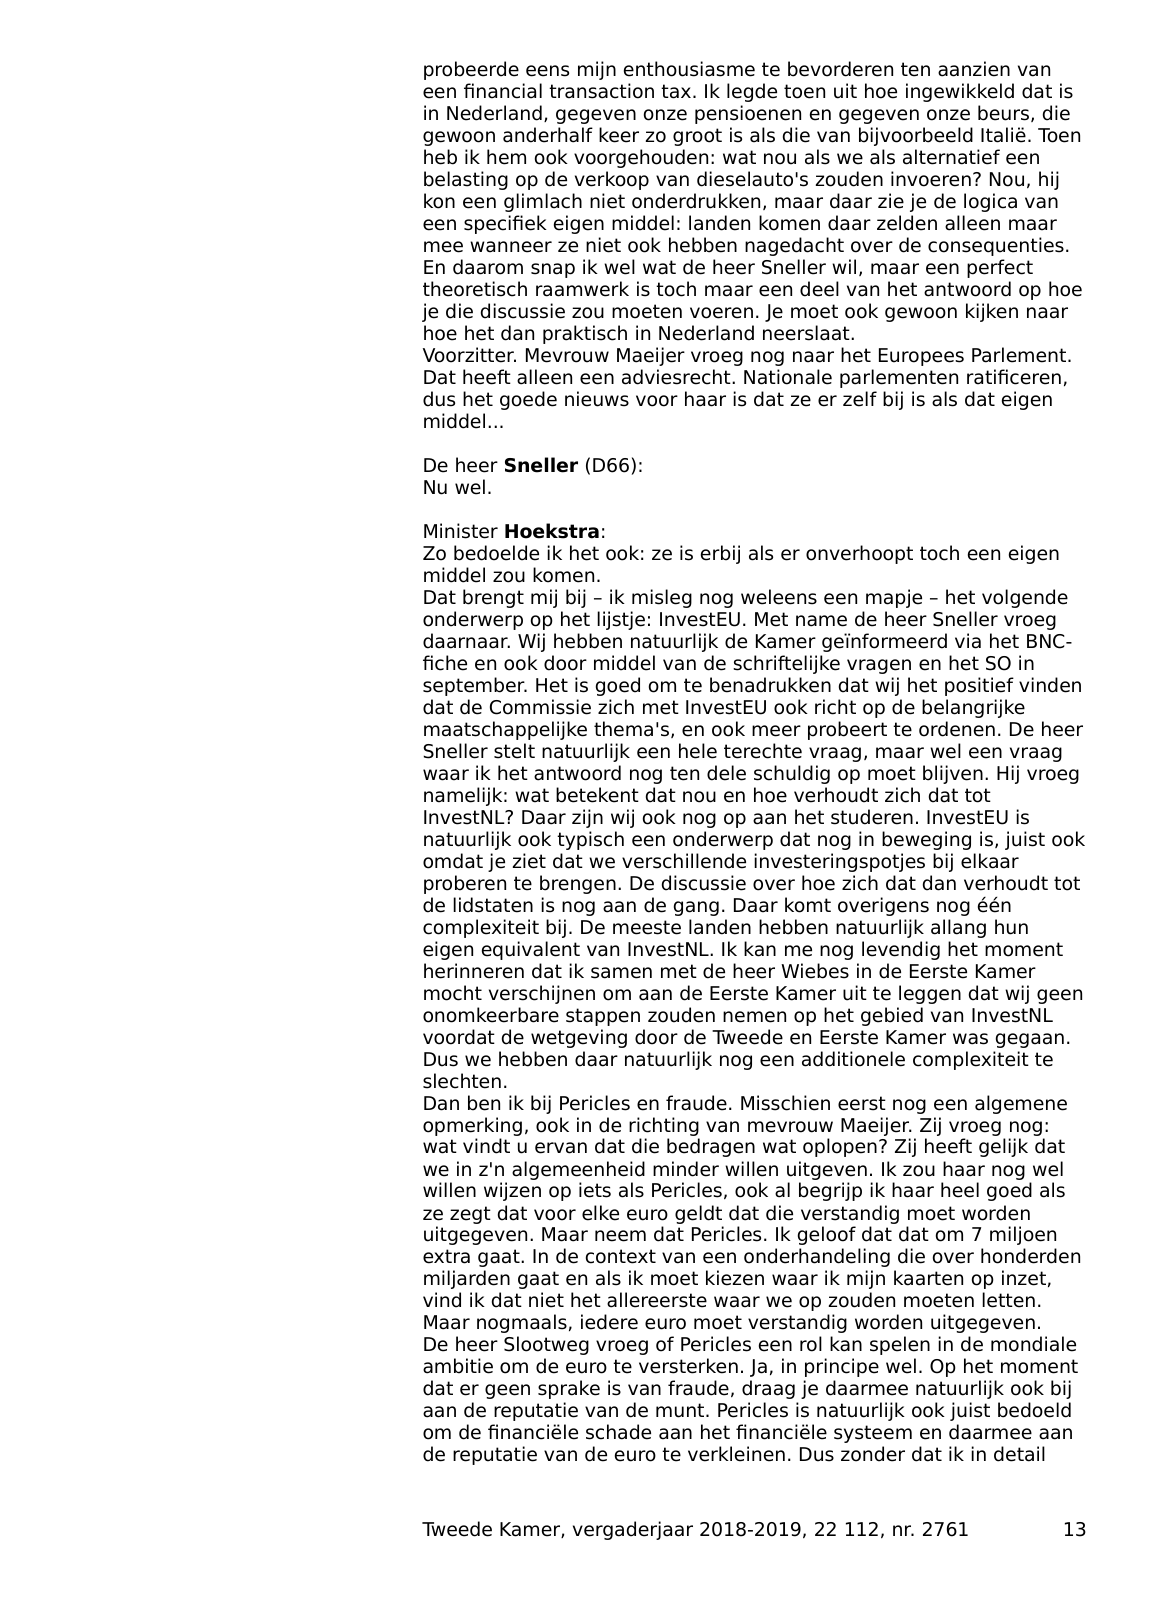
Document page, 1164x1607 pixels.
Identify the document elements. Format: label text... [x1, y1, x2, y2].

text Dan ben ik bij Pericles en fraude. Misschien eerst nog een algemene opmerking, ook in de richting van mevrouw Maeijer. Zij vroeg nog: wat vindt u ervan dat die bedragen wat oplopen? Zij heeft gelijk dat we in z'n algemeenheid minder willen uitgeven. Ik zou haar nog wel willen wijzen op iets als Pericles, ook al begrijp ik haar heel goed als ze zegt dat voor elke euro geldt dat die verstandig moet worden uitgegeven. Maar neem dat Pericles. Ik geloof dat dat om 7 miljoen extra gaat. In de context van een onderhandeling die over honderden miljarden gaat en als ik moet kiezen waar ik mijn kaarten op inzet, vind ik dat niet het allereerste waar we op zouden moeten letten. Maar nogmaals, iedere euro moet verstandig worden uitgegeven. [422, 1092, 1087, 1334]
text Nu wel. [422, 477, 1087, 499]
text Minister Hoekstra: [422, 521, 1087, 543]
text De heer Slootweg vroeg of Pericles een rol kan spelen in de mondiale ambitie om de euro te versterken. Ja, in principe wel. Op het moment dat er geen sprake is van fraude, draag je daarmee natuurlijk ook bij aan de reputatie van de munt. Pericles is natuurlijk ook juist bedoeld om de financiële schade aan het financiële systeem en daarmee aan de reputatie van de euro te verkleinen. Dus zonder dat ik in detail [422, 1334, 1087, 1466]
text Dat brengt mij bij – ik misleg nog weleens een mapje – het volgende onderwerp op het lijstje: InvestEU. Met name de heer Sneller vroeg daarnaar. Wij hebben natuurlijk de Kamer geïnformeerd via het BNC-fiche en ook door middel van de schriftelijke vragen en het SO in september. Het is goed om te benadrukken dat wij het positief vinden dat de Commissie zich met InvestEU ook richt op de belangrijke maatschappelijke thema's, en ook meer probeert te ordenen. De heer Sneller stelt natuurlijk een hele terechte vraag, maar wel een vraag waar ik het antwoord nog ten dele schuldig op moet blijven. Hij vroeg namelijk: wat betekent dat nou en hoe verhoudt zich dat tot InvestNL? Daar zijn wij ook nog op aan het studeren. InvestEU is natuurlijk ook typisch een onderwerp dat nog in beweging is, juist ook omdat je ziet dat we verschillende investeringspotjes bij elkaar proberen te brengen. De discussie over hoe zich dat dan verhoudt tot de lidstaten is nog aan de gang. Daar komt overigens nog één complexiteit bij. De meeste landen hebben natuurlijk allang hun eigen equivalent van InvestNL. Ik kan me nog levendig het moment herinneren dat ik samen met de heer Wiebes in de Eerste Kamer mocht verschijnen om aan de Eerste Kamer uit te leggen dat wij geen onomkeerbare stappen zouden nemen op het gebied van InvestNL voordat de wetgeving door de Tweede en Eerste Kamer was gegaan. Dus we hebben daar natuurlijk nog een additionele complexiteit te slechten. [422, 587, 1087, 1092]
text Voorzitter. Mevrouw Maeijer vroeg nog naar het Europees Parlement. Dat heeft alleen een adviesrecht. Nationale parlementen ratificeren, dus het goede nieuws voor haar is dat ze er zelf bij is als dat eigen middel... [422, 345, 1087, 433]
text probeerde eens mijn enthousiasme te bevorderen ten aanzien van een financial transaction tax. Ik legde toen uit hoe ingewikkeld dat is in Nederland, gegeven onze pensioenen en gegeven onze beurs, die gewoon anderhalf keer zo groot is als die van bijvoorbeeld Italië. Toen heb ik hem ook voorgehouden: wat nou als we als alternatief een belasting op de verkoop van dieselauto's zouden invoeren? Nou, hij kon een glimlach niet onderdrukken, maar daar zie je de logica van een specifiek eigen middel: landen komen daar zelden alleen maar mee wanneer ze niet ook hebben nagedacht over de consequenties. En daarom snap ik wel wat de heer Sneller wil, maar een perfect theoretisch raamwerk is toch maar een deel van het antwoord op hoe je die discussie zou moeten voeren. Je moet ook gewoon kijken naar hoe het dan praktisch in Nederland neerslaat. [422, 59, 1087, 345]
text Zo bedoelde ik het ook: ze is erbij als er onverhoopt toch een eigen middel zou komen. [422, 543, 1087, 587]
text De heer Sneller (D66): [422, 455, 1087, 477]
